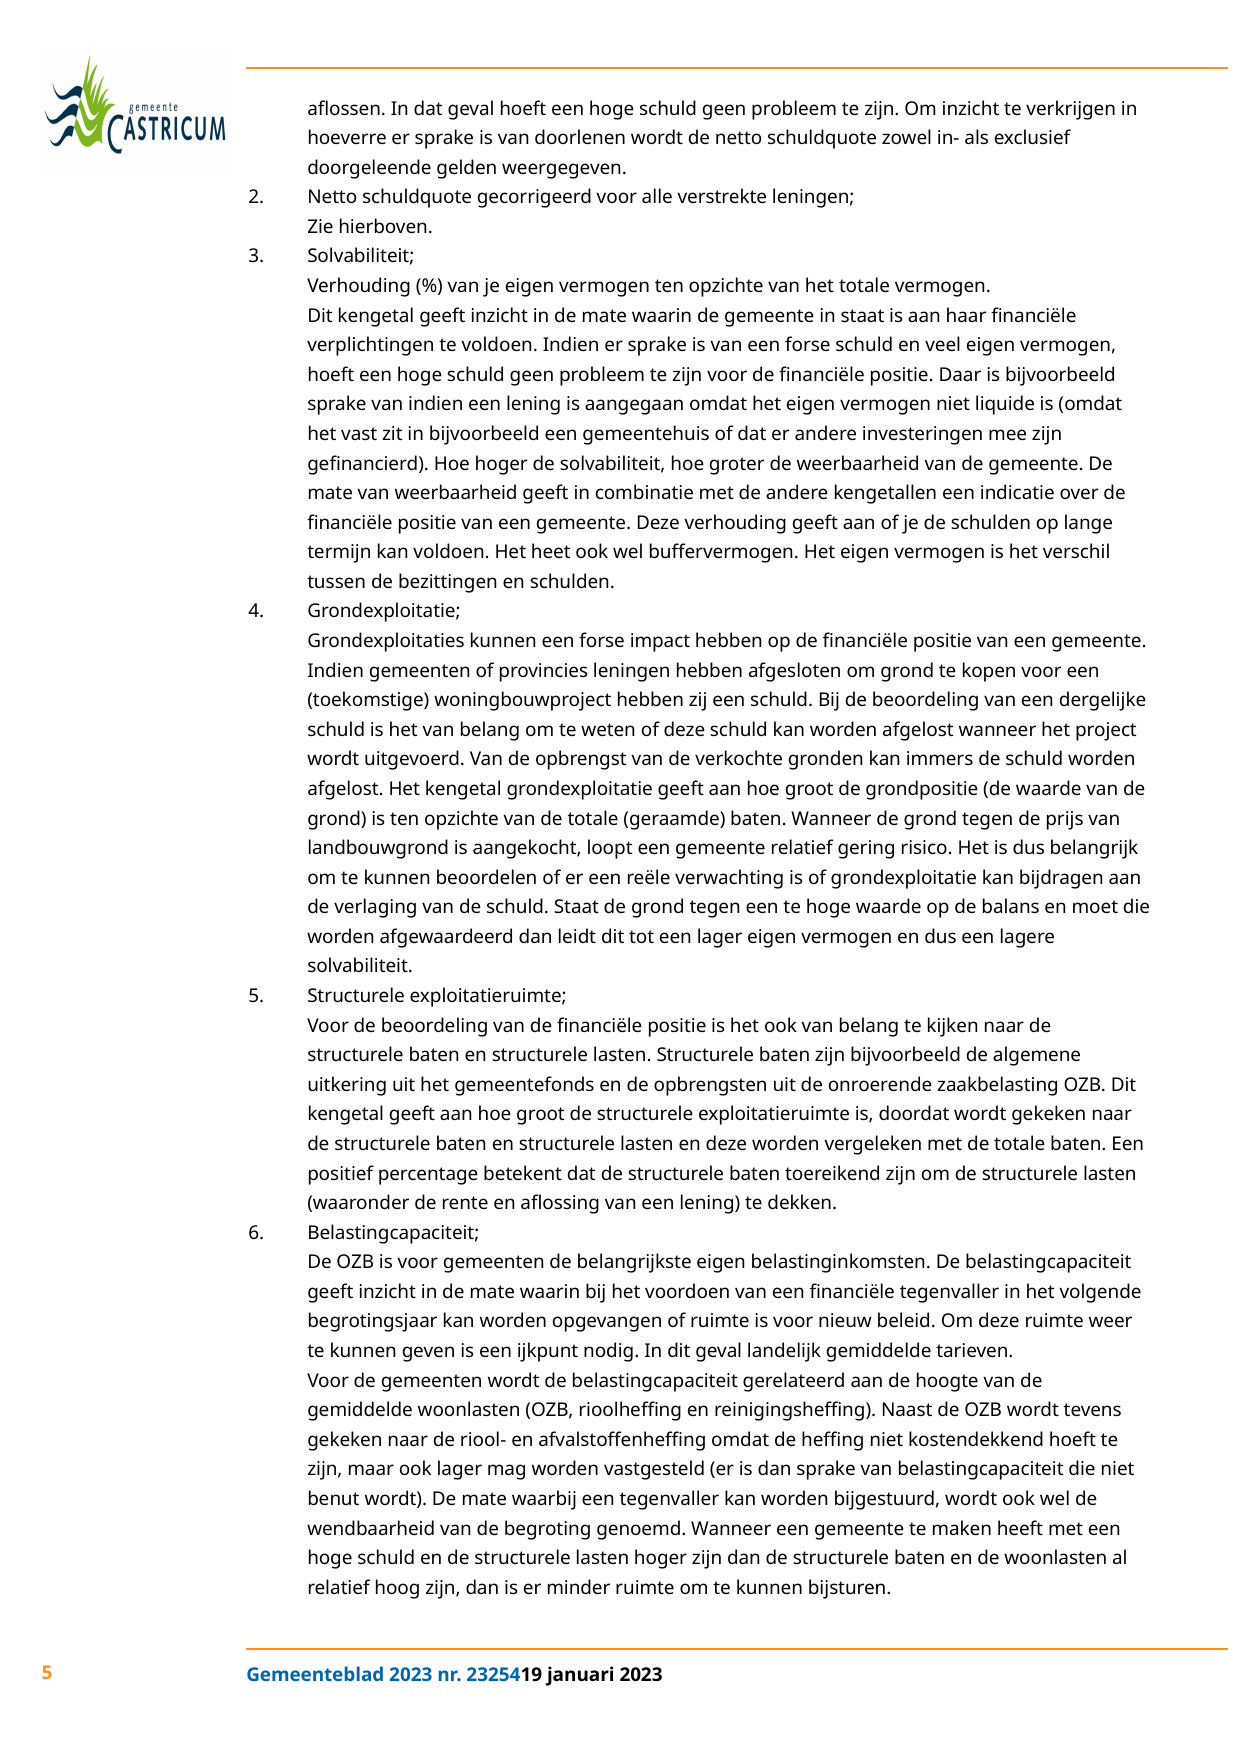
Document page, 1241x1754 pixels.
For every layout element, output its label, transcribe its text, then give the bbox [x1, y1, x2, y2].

list De OZB is voor gemeenten de belangrijkste eigen belastinginkomsten. De belastingcapaciteit geeft inzicht in de mate waarin bij het voordoen van een financiële tegenvaller in het volgende begrotingsjaar kan worden opgevangen of ruimte is voor nieuw beleid. Om deze ruimte weer te kunnen geven is een ijkpunt nodig. In dit geval landelijk gemiddelde tarieven. [248, 1248, 1152, 1363]
list Belastingcapaciteit; [248, 1219, 1152, 1245]
picture [41, 47, 231, 172]
list Verhouding (%) van je eigen vermogen ten opzichte van het totale vermogen. [248, 272, 1152, 298]
list Grondexploitaties kunnen een forse impact hebben op de financiële positie van een gemeente. Indien gemeenten of provincies leningen hebben afgesloten om grond te kopen voor een (toekomstige) woningbouwproject hebben zij een schuld. Bij de beoordeling van een dergelijke schuld is het van belang om te weten of deze schuld kan worden afgelost wanneer het project wordt uitgevoerd. Van de opbrengst van de verkochte gronden kan immers de schuld worden afgelost. Het kengetal grondexploitatie geeft aan hoe groot de grondpositie (de waarde van de grond) is ten opzichte van de totale (geraamde) baten. Wanneer de grond tegen de prijs van landbouwgrond is aangekocht, loopt een gemeente relatief gering risico. Het is dus belangrijk om te kunnen beoordelen of er een reële verwachting is of grondexploitatie kan bijdragen aan de verlaging van de schuld. Staat de grond tegen een te hoge waarde op de balans en moet die worden afgewaardeerd dan leidt dit tot een lager eigen vermogen en dus een lagere solvabiliteit. [248, 627, 1152, 978]
list Solvabiliteit; [248, 243, 1152, 268]
list Grondexploitatie; [248, 598, 1152, 623]
list Netto schuldquote gecorrigeerd voor alle verstrekte leningen; [248, 183, 1152, 209]
list Structurele exploitatieruimte; [248, 982, 1152, 1008]
list Dit kengetal geeft inzicht in de mate waarin de gemeente in staat is aan haar financiële verplichtingen te voldoen. Indien er sprake is van een forse schuld en veel eigen vermogen, hoeft een hoge schuld geen probleem te zijn voor de financiële positie. Daar is bijvoorbeeld sprake van indien een lening is aangegaan omdat het eigen vermogen niet liquide is (omdat het vast zit in bijvoorbeeld een gemeentehuis of dat er andere investeringen mee zijn gefinancierd). Hoe hoger de solvabiliteit, hoe groter de weerbaarheid van de gemeente. De mate van weerbaarheid geeft in combinatie met de andere kengetallen een indicatie over de financiële positie van een gemeente. Deze verhouding geeft aan of je de schulden op lange termijn kan voldoen. Het heet ook wel buffervermogen. Het eigen vermogen is het verschil tussen de bezittingen en schulden. [248, 302, 1152, 594]
list Voor de gemeenten wordt de belastingcapaciteit gerelateerd aan de hoogte van de gemiddelde woonlasten (OZB, rioolheffing en reinigingsheffing). Naast de OZB wordt tevens gekeken naar de riool- en afvalstoffenheffing omdat de heffing niet kostendekkend hoeft te zijn, maar ook lager mag worden vastgesteld (er is dan sprake van belastingcapaciteit die niet benut wordt). De mate waarbij een tegenvaller kan worden bijgestuurd, wordt ook wel de wendbaarheid van de begroting genoemd. Wanneer een gemeente te maken heeft met een hoge schuld en de structurele lasten hoger zijn dan de structurele baten en de woonlasten al relatief hoog zijn, dan is er minder ruimte om te kunnen bijsturen. [248, 1367, 1152, 1600]
list Voor de beoordeling van de financiële positie is het ook van belang te kijken naar de structurele baten en structurele lasten. Structurele baten zijn bijvoorbeeld de algemene uitkering uit het gemeentefonds en de opbrengsten uit de onroerende zaakbelasting OZB. Dit kengetal geeft aan hoe groot de structurele exploitatieruimte is, doordat wordt gekeken naar de structurele baten en structurele lasten en deze worden vergeleken met de totale baten. Een positief percentage betekent dat de structurele baten toereikend zijn om de structurele lasten (waaronder de rente en aflossing van een lening) te dekken. [248, 1012, 1152, 1215]
list Zie hierboven. [248, 213, 1152, 239]
list aflossen. In dat geval hoeft een hoge schuld geen probleem te zijn. Om inzicht te verkrijgen in hoeverre er sprake is van doorlenen wordt de netto schuldquote zowel in- als exclusief doorgeleende gelden weergegeven. [248, 95, 1152, 180]
